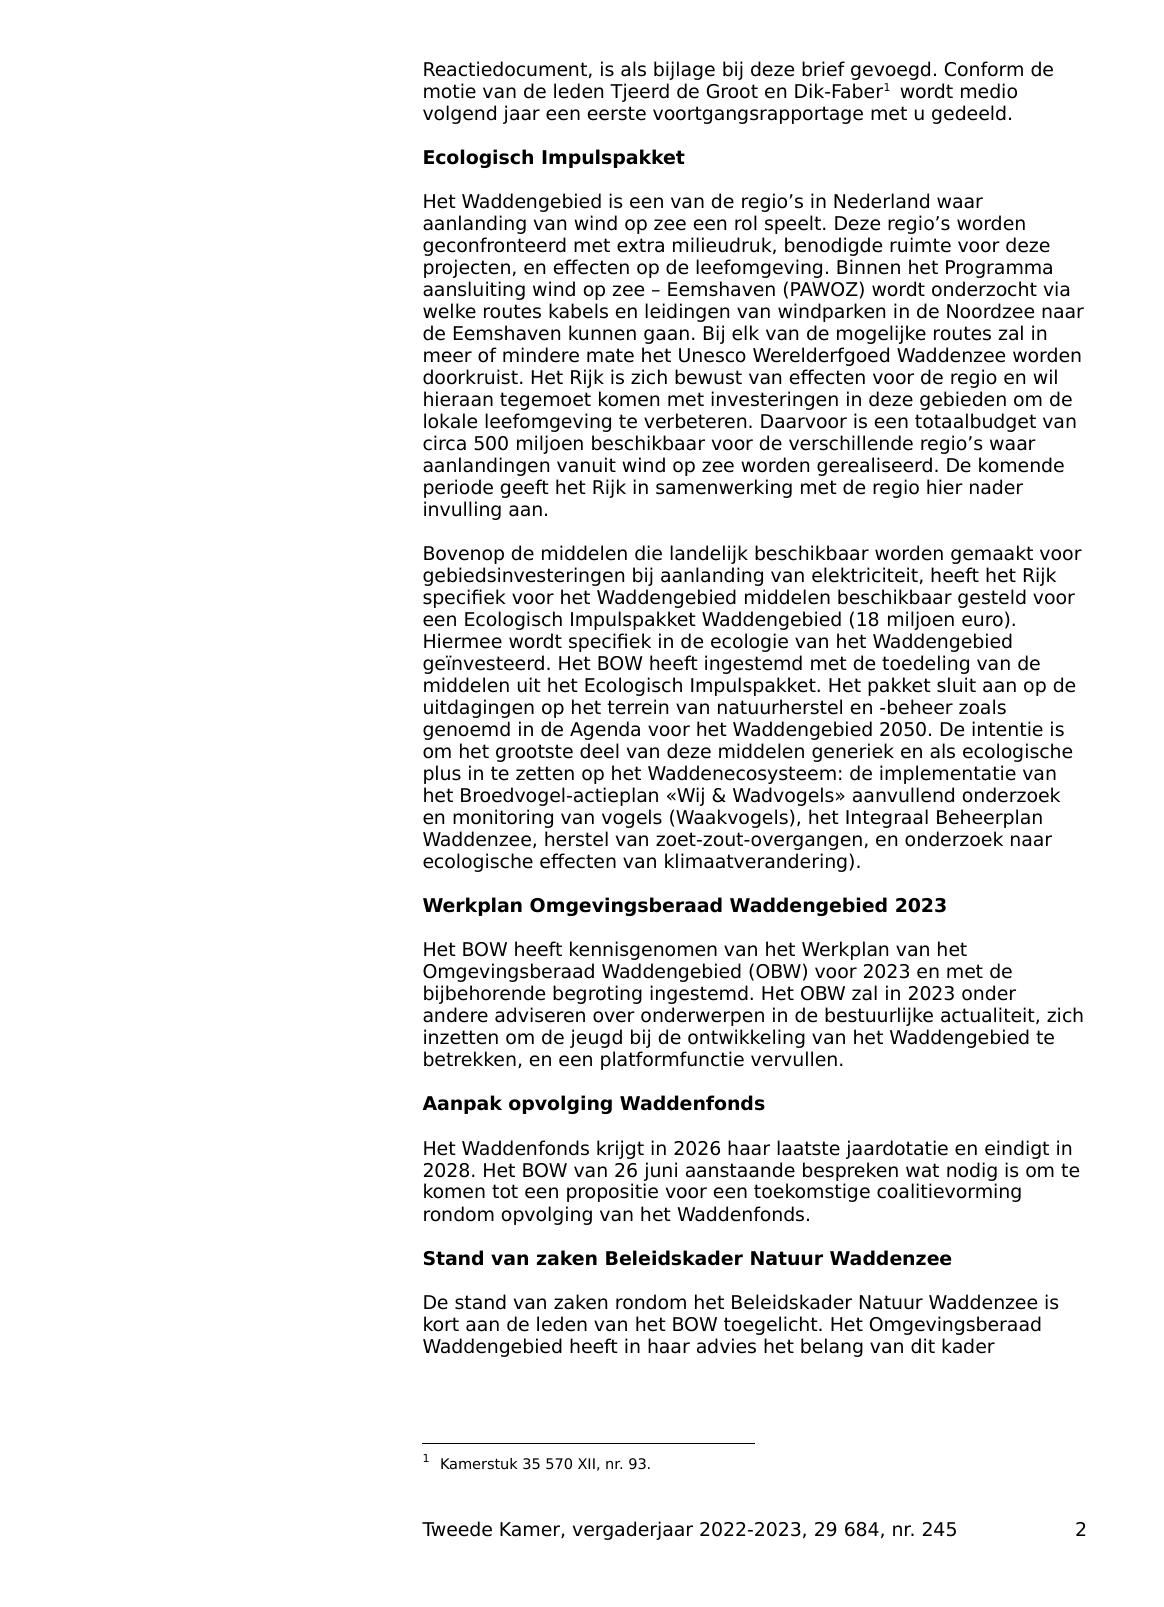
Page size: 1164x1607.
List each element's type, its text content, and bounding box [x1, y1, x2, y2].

subtitle Ecologisch Impulspakket [422, 147, 1087, 169]
text Reactiedocument, is als bijlage bij deze brief gevoegd. Conform de motie van de leden Tjeerd de Groot en Dik-Faber wordt medio volgend jaar een eerste voortgangsrapportage met u gedeeld. [422, 59, 1087, 125]
text Het BOW heeft kennisgenomen van het Werkplan van het Omgevingsberaad Waddengebied (OBW) voor 2023 en met de bijbehorende begroting ingestemd. Het OBW zal in 2023 onder andere adviseren over onderwerpen in de bestuurlijke actualiteit, zich inzetten om de jeugd bij de ontwikkeling van het Waddengebied te betrekken, en een platformfunctie vervullen. [422, 939, 1087, 1071]
text Het Waddenfonds krijgt in 2026 haar laatste jaardotatie en eindigt in 2028. Het BOW van 26 juni aanstaande bespreken wat nodig is om te komen tot een propositie voor een toekomstige coalitievorming rondom opvolging van het Waddenfonds. [422, 1137, 1087, 1225]
subtitle Stand van zaken Beleidskader Natuur Waddenzee [422, 1248, 1087, 1269]
subtitle Werkplan Omgevingsberaad Waddengebied 2023 [422, 895, 1087, 917]
text De stand van zaken rondom het Beleidskader Natuur Waddenzee is kort aan de leden van het BOW toegelicht. Het Omgevingsberaad Waddengebied heeft in haar advies het belang van dit kader [422, 1292, 1087, 1358]
text Kamerstuk 35 570 XII, nr. 93. [422, 1452, 1087, 1474]
subtitle Aanpak opvolging Waddenfonds [422, 1093, 1087, 1115]
text Bovenop de middelen die landelijk beschikbaar worden gemaakt voor gebiedsinvesteringen bij aanlanding van elektriciteit, heeft het Rijk specifiek voor het Waddengebied middelen beschikbaar gesteld voor een Ecologisch Impulspakket Waddengebied (18 miljoen euro). Hiermee wordt specifiek in de ecologie van het Waddengebied geïnvesteerd. Het BOW heeft ingestemd met de toedeling van de middelen uit het Ecologisch Impulspakket. Het pakket sluit aan op de uitdagingen op het terrein van natuurherstel en -beheer zoals genoemd in de Agenda voor het Waddengebied 2050. De intentie is om het grootste deel van deze middelen generiek en als ecologische plus in te zetten op het Waddenecosysteem: de implementatie van het Broedvogel-actieplan «Wij & Wadvogels» aanvullend onderzoek en monitoring van vogels (Waakvogels), het Integraal Beheerplan Waddenzee, herstel van zoet-zout-overgangen, en onderzoek naar ecologische effecten van klimaatverandering). [422, 543, 1087, 873]
text Het Waddengebied is een van de regio’s in Nederland waar aanlanding van wind op zee een rol speelt. Deze regio’s worden geconfronteerd met extra milieudruk, benodigde ruimte voor deze projecten, en effecten op de leefomgeving. Binnen het Programma aansluiting wind op zee – Eemshaven (PAWOZ) wordt onderzocht via welke routes kabels en leidingen van windparken in de Noordzee naar de Eemshaven kunnen gaan. Bij elk van de mogelijke routes zal in meer of mindere mate het Unesco Werelderfgoed Waddenzee worden doorkruist. Het Rijk is zich bewust van effecten voor de regio en wil hieraan tegemoet komen met investeringen in deze gebieden om de lokale leefomgeving te verbeteren. Daarvoor is een totaalbudget van circa 500 miljoen beschikbaar voor de verschillende regio’s waar aanlandingen vanuit wind op zee worden gerealiseerd. De komende periode geeft het Rijk in samenwerking met de regio hier nader invulling aan. [422, 191, 1087, 521]
